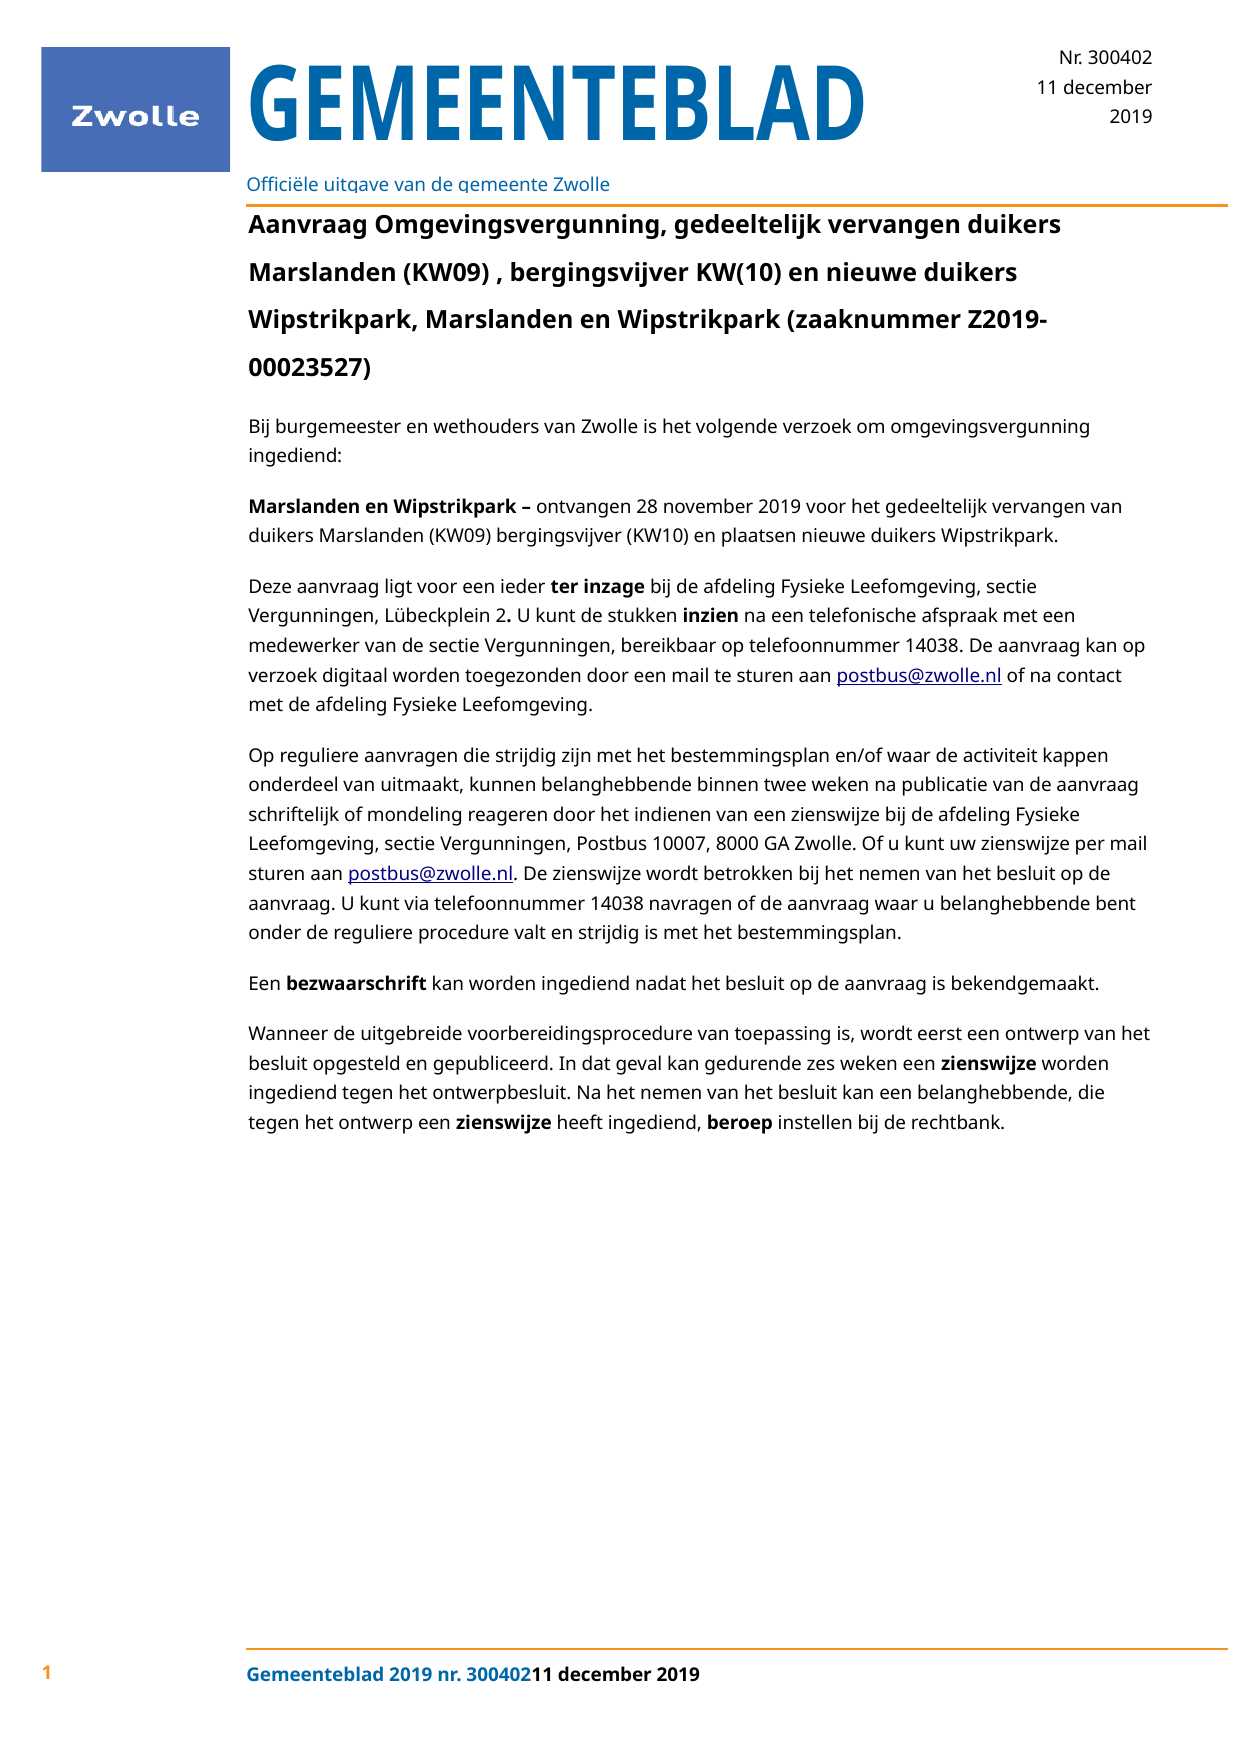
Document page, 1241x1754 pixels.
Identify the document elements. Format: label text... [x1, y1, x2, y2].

text Bij burgemeester en wethouders van Zwolle is het volgende verzoek om omgevingsvergunning ingediend: [248, 413, 1152, 468]
text Marslanden en Wipstrikpark – ontvangen 28 november 2019 voor het gedeeltelijk vervangen van duikers Marslanden (KW09) bergingsvijver (KW10) en plaatsen nieuwe duikers Wipstrikpark. [248, 493, 1152, 548]
text Een bezwaarschrift kan worden ingediend nadat het besluit op de aanvraag is bekendgemaakt. [248, 970, 1152, 996]
text Op reguliere aanvragen die strijdig zijn met het bestemmingsplan en/of waar de activiteit kappen onderdeel van uitmaakt, kunnen belanghebbende binnen twee weken na publicatie van de aanvraag schriftelijk of mondeling reageren door het indienen van een zienswijze bij de afdeling Fysieke Leefomgeving, sectie Vergunningen, Postbus 10007, 8000 GA Zwolle. Of u kunt uw zienswijze per mail sturen aan postbus@zwolle.nl. De zienswijze wordt betrokken bij het nemen van het besluit op de aanvraag. U kunt via telefoonnummer 14038 navragen of de aanvraag waar u belanghebbende bent onder de reguliere procedure valt en strijdig is met het bestemmingsplan. [248, 742, 1152, 945]
text Wanneer de uitgebreide voorbereidingsprocedure van toepassing is, wordt eerst een ontwerp van het besluit opgesteld en gepubliceerd. In dat geval kan gedurende zes weken een zienswijze worden ingediend tegen het ontwerpbesluit. Na het nemen van het besluit kan een belanghebbende, die tegen het ontwerp een zienswijze heeft ingediend, beroep instellen bij de rechtbank. [248, 1020, 1152, 1135]
text Deze aanvraag ligt voor een ieder ter inzage bij de afdeling Fysieke Leefomgeving, sectie Vergunningen, Lübeckplein 2. U kunt de stukken inzien na een telefonische afspraak met een medewerker van de sectie Vergunningen, bereikbaar op telefoonnummer 14038. De aanvraag kan op verzoek digitaal worden toegezonden door een mail te sturen aan postbus@zwolle.nl of na contact met de afdeling Fysieke Leefomgeving. [248, 573, 1152, 717]
text Aanvraag Omgevingsvergunning, gedeeltelijk vervangen duikers Marslanden (KW09) , bergingsvijver KW(10) en nieuwe duikers Wipstrikpark, Marslanden en Wipstrikpark (zaaknummer Z2019-00023527) [248, 207, 1152, 384]
picture [41, 47, 231, 172]
